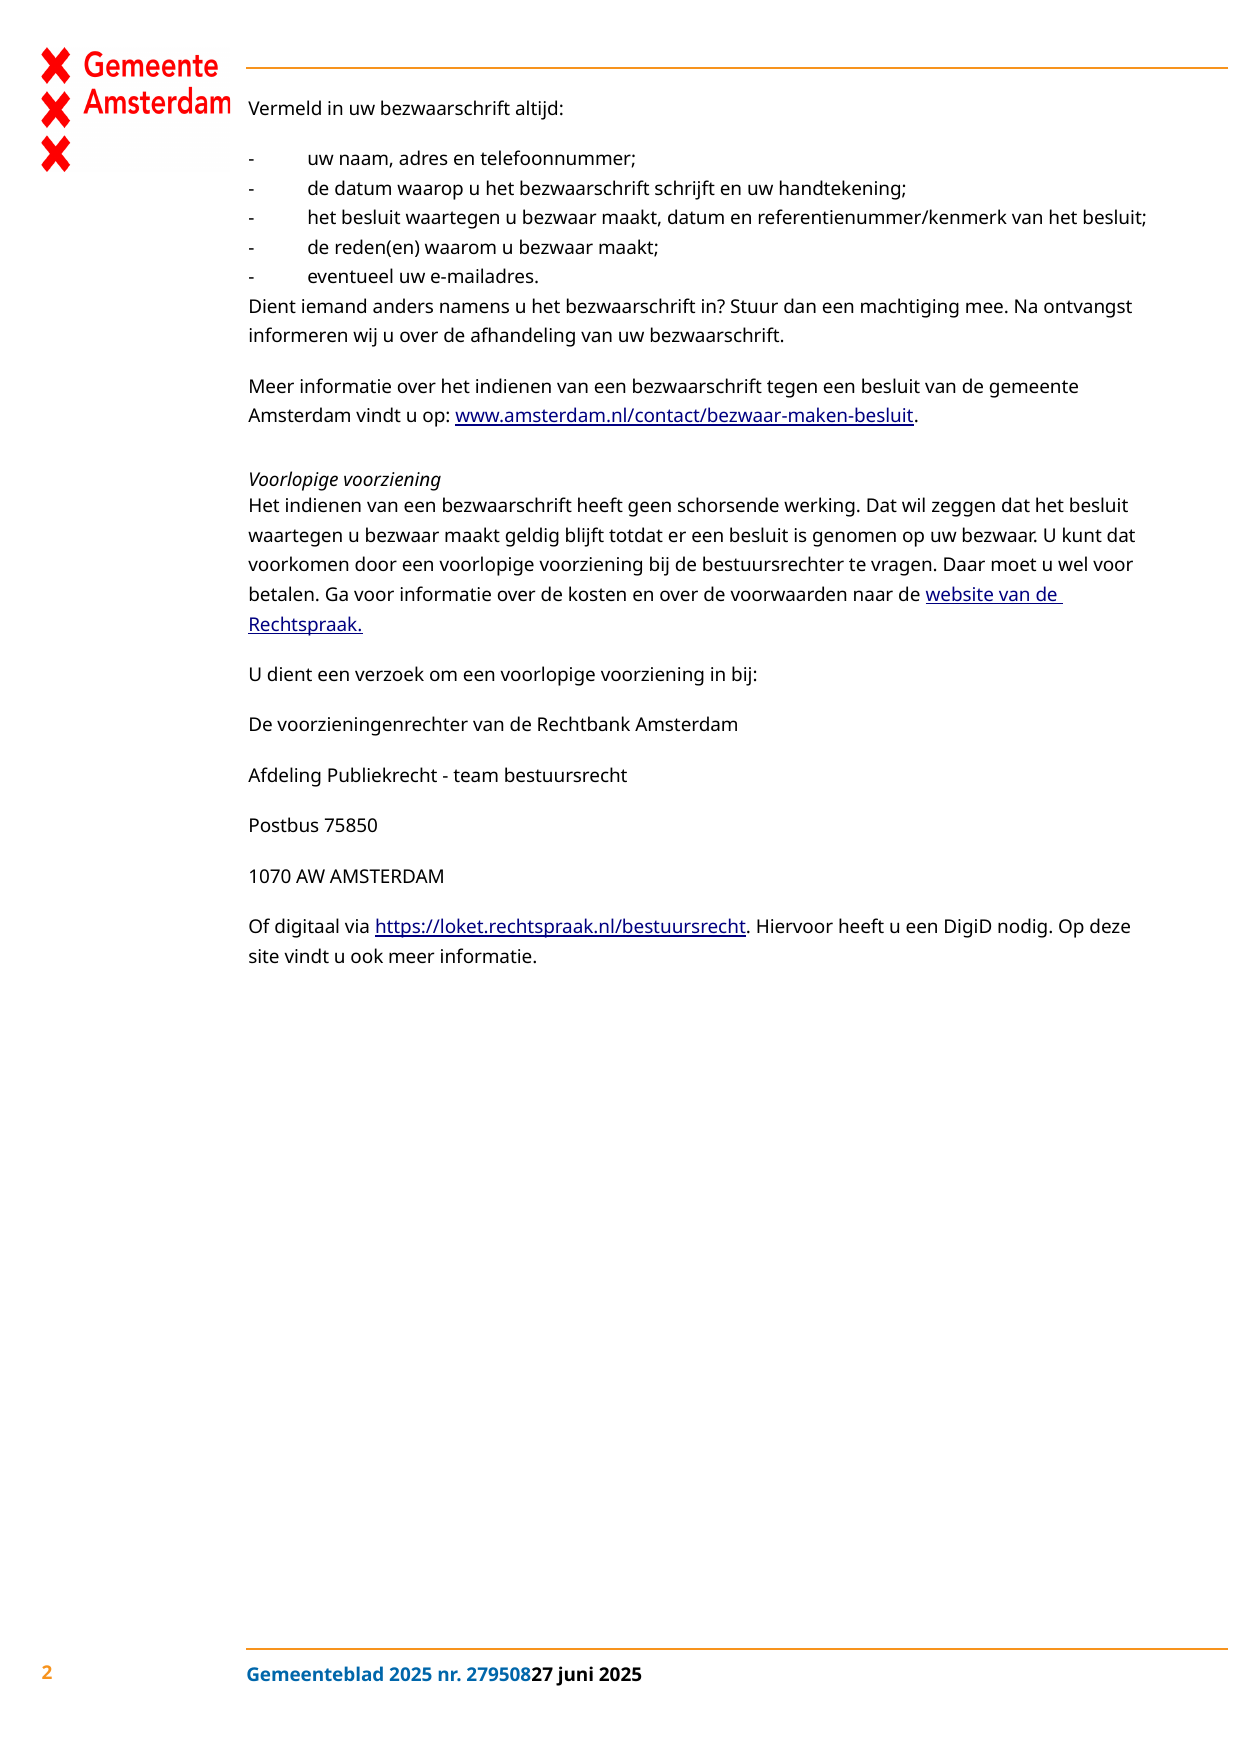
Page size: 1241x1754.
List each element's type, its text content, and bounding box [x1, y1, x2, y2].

list het besluit waartegen u bezwaar maakt, datum en referentienummer/kenmerk van het besluit; [248, 204, 1152, 230]
text Of digitaal via https://loket.rechtspraak.nl/bestuursrecht. Hiervoor heeft u een DigiD nodig. Op deze site vindt u ook meer informatie. [248, 913, 1152, 968]
text Afdeling Publiekrecht - team bestuursrecht [248, 762, 1152, 788]
text De voorzieningenrechter van de Rechtbank Amsterdam [248, 712, 1152, 737]
list uw naam, adres en telefoonnummer; [248, 145, 1152, 171]
text Postbus 75850 [248, 812, 1152, 838]
text Het indienen van een bezwaarschrift heeft geen schorsende werking. Dat wil zeggen dat het besluit waartegen u bezwaar maakt geldig blijft totdat er een besluit is genomen op uw bezwaar. U kunt dat voorkomen door een voorlopige voorziening bij de bestuursrechter te vragen. Daar moet u wel voor betalen. Ga voor informatie over de kosten en over de voorwaarden naar de website van de Rechtspraak. [248, 492, 1152, 636]
text Dient iemand anders namens u het bezwaarschrift in? Stuur dan een machtiging mee. Na ontvangst informeren wij u over de afhandeling van uw bezwaarschrift. [248, 293, 1152, 348]
list eventueel uw e-mailadres. [248, 263, 1152, 289]
text U dient een verzoek om een voorlopige voorziening in bij: [248, 661, 1152, 687]
text Meer informatie over het indienen van een bezwaarschrift tegen een besluit van de gemeente Amsterdam vindt u op: www.amsterdam.nl/contact/bezwaar-maken-besluit. [248, 373, 1152, 428]
text Voorlopige voorziening [248, 467, 1152, 492]
list de reden(en) waarom u bezwaar maakt; [248, 234, 1152, 260]
list de datum waarop u het bezwaarschrift schrijft en uw handtekening; [248, 175, 1152, 201]
text Vermeld in uw bezwaarschrift altijd: [248, 95, 1152, 121]
text 1070 AW AMSTERDAM [248, 863, 1152, 888]
picture [41, 47, 231, 172]
